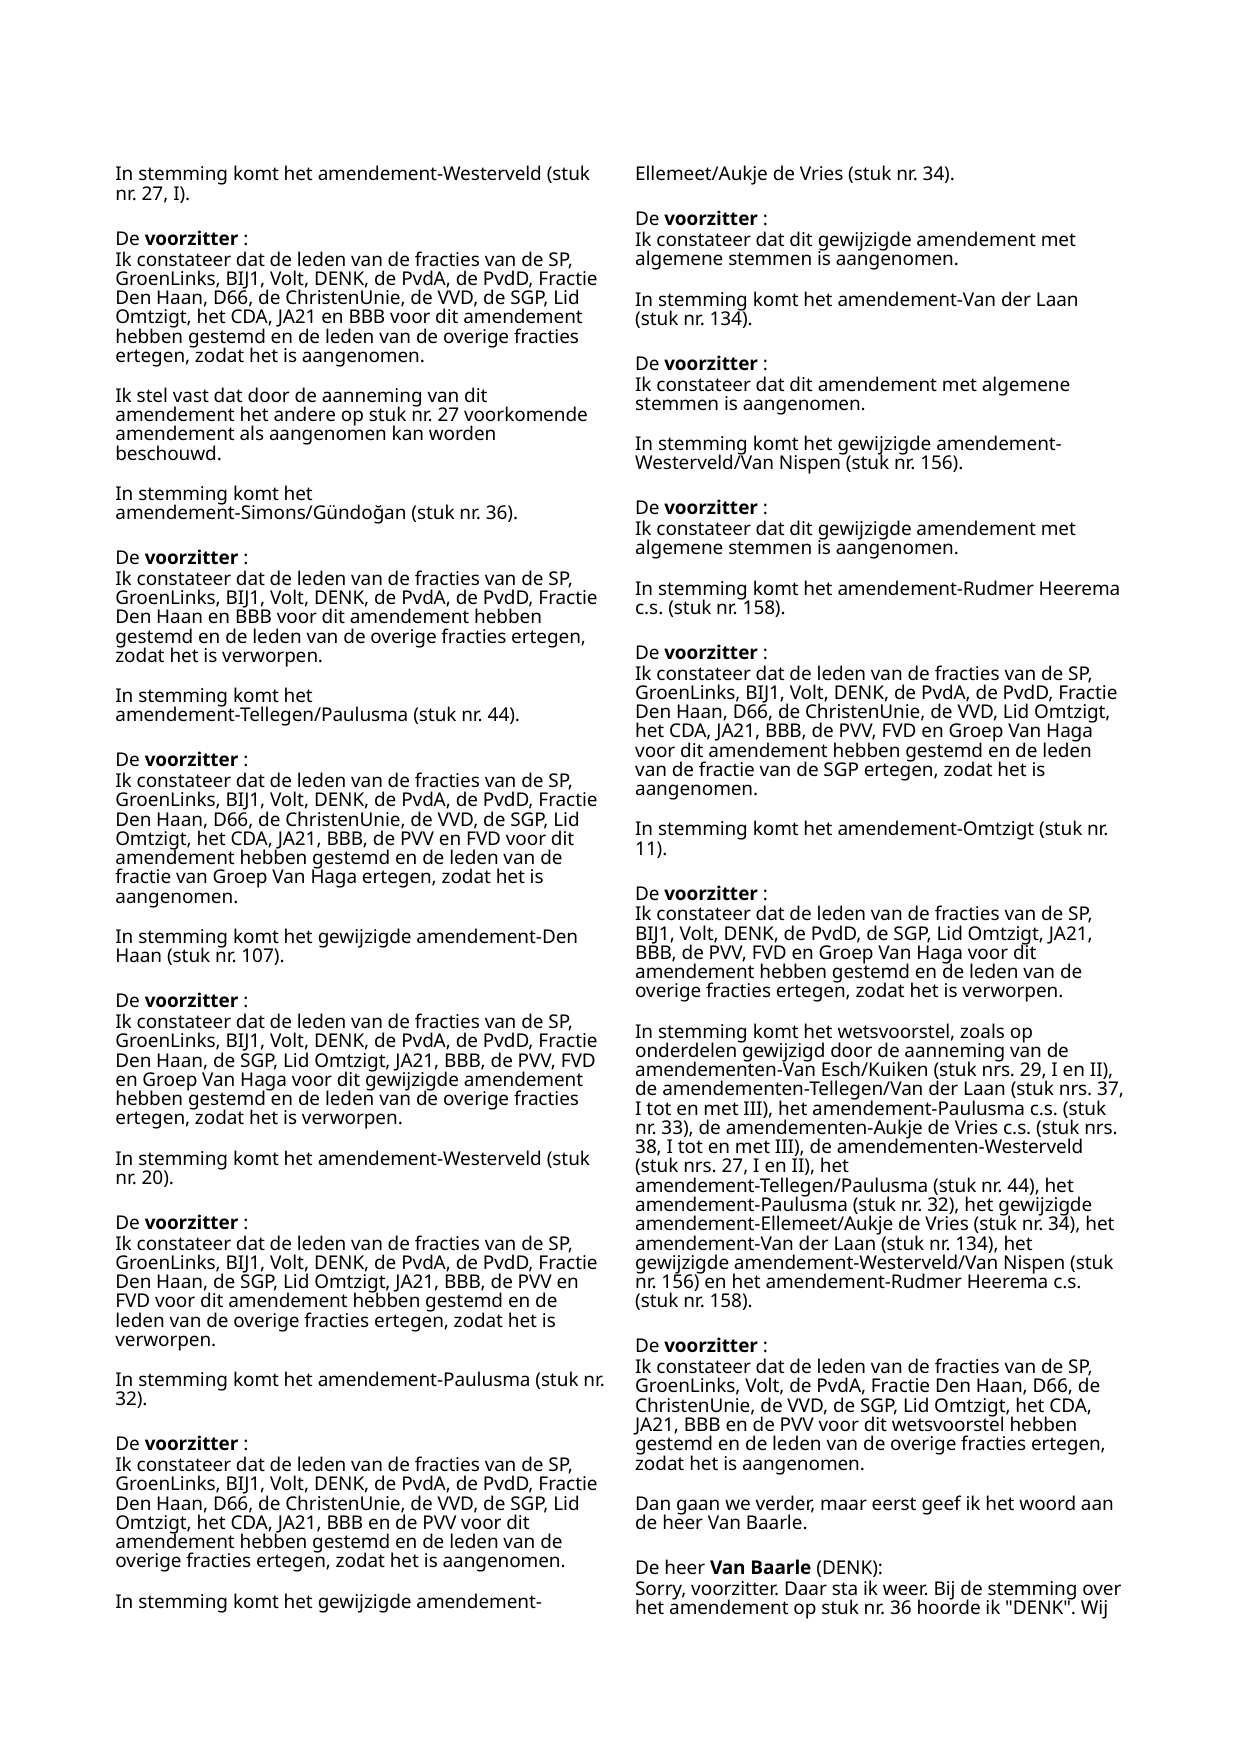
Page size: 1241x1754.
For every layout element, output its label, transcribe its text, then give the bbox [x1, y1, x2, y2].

text Ik constateer dat de leden van de fracties van de SP, GroenLinks, BIJ1, Volt, DENK, de PvdA, de PvdD, Fractie Den Haan, D66, de ChristenUnie, de VVD, de SGP, Lid Omtzigt, het CDA, JA21, BBB, de PVV en FVD voor dit amendement hebben gestemd en de leden van de fractie van Groep Van Haga ertegen, zodat het is aangenomen. [115, 772, 605, 907]
text In stemming komt het amendement-Westerveld (stuk nr. 27, I). [115, 165, 605, 204]
text In stemming komt het gewijzigde amendement-Westerveld/Van Nispen (stuk nr. 156). [635, 435, 1125, 473]
text In stemming komt het amendement-Tellegen/Paulusma (stuk nr. 44). [115, 687, 605, 726]
text Ik constateer dat de leden van de fracties van de SP, BIJ1, Volt, DENK, de PvdD, de SGP, Lid Omtzigt, JA21, BBB, de PVV, FVD en Groep Van Haga voor dit amendement hebben gestemd en de leden van de overige fracties ertegen, zodat het is verworpen. [635, 905, 1125, 1002]
text De voorzitter : [115, 544, 605, 570]
text De voorzitter : [115, 746, 605, 772]
text De heer Van Baarle (DENK): [635, 1554, 1125, 1580]
text Ellemeet/Aukje de Vries (stuk nr. 34). [635, 165, 1125, 184]
text Ik constateer dat de leden van de fracties van de SP, GroenLinks, BIJ1, Volt, DENK, de PvdA, de PvdD, Fractie Den Haan, D66, de ChristenUnie, de VVD, de SGP, Lid Omtzigt, het CDA, JA21 en BBB voor dit amendement hebben gestemd en de leden van de overige fracties ertegen, zodat het is aangenomen. [115, 251, 605, 366]
text Ik constateer dat de leden van de fracties van de SP, GroenLinks, BIJ1, Volt, DENK, de PvdA, de PvdD, Fractie Den Haan, de SGP, Lid Omtzigt, JA21, BBB, de PVV, FVD en Groep Van Haga voor dit gewijzigde amendement hebben gestemd en de leden van de overige fracties ertegen, zodat het is verworpen. [115, 1013, 605, 1129]
text De voorzitter : [115, 987, 605, 1013]
text De voorzitter : [635, 880, 1125, 905]
text Ik constateer dat de leden van de fracties van de SP, GroenLinks, BIJ1, Volt, DENK, de PvdA, de PvdD, Fractie Den Haan, D66, de ChristenUnie, de VVD, Lid Omtzigt, het CDA, JA21, BBB, de PVV, FVD en Groep Van Haga voor dit amendement hebben gestemd en de leden van de fractie van de SGP ertegen, zodat het is aangenomen. [635, 664, 1125, 799]
text De voorzitter : [115, 1430, 605, 1456]
text In stemming komt het amendement-Paulusma (stuk nr. 32). [115, 1371, 605, 1409]
text Ik constateer dat de leden van de fracties van de SP, GroenLinks, BIJ1, Volt, DENK, de PvdA, de PvdD, Fractie Den Haan en BBB voor dit amendement hebben gestemd en de leden van de overige fracties ertegen, zodat het is verworpen. [115, 570, 605, 666]
text De voorzitter : [635, 494, 1125, 520]
text De voorzitter : [115, 1209, 605, 1234]
text Sorry, voorzitter. Daar sta ik weer. Bij de stemming over het amendement op stuk nr. 36 hoorde ik "DENK". Wij [635, 1580, 1125, 1618]
text In stemming komt het amendement-Westerveld (stuk nr. 20). [115, 1149, 605, 1188]
text De voorzitter : [115, 225, 605, 251]
text Dan gaan we verder, maar eerst geef ik het woord aan de heer Van Baarle. [635, 1495, 1125, 1533]
text In stemming komt het gewijzigde amendement-Den Haan (stuk nr. 107). [115, 928, 605, 966]
text In stemming komt het amendement-Rudmer Heerema c.s. (stuk nr. 158). [635, 579, 1125, 618]
text Ik constateer dat de leden van de fracties van de SP, GroenLinks, Volt, de PvdA, Fractie Den Haan, D66, de ChristenUnie, de VVD, de SGP, Lid Omtzigt, het CDA, JA21, BBB en de PVV voor dit wetsvoorstel hebben gestemd en de leden van de overige fracties ertegen, zodat het is aangenomen. [635, 1358, 1125, 1474]
text De voorzitter : [635, 639, 1125, 664]
text De voorzitter : [635, 205, 1125, 231]
text Ik stel vast dat door de aanneming van dit amendement het andere op stuk nr. 27 voorkomende amendement als aangenomen kan worden beschouwd. [115, 387, 605, 464]
text De voorzitter : [635, 350, 1125, 376]
text Ik constateer dat dit gewijzigde amendement met algemene stemmen is aangenomen. [635, 231, 1125, 270]
text In stemming komt het amendement-Simons/Gündoğan (stuk nr. 36). [115, 485, 605, 523]
text Ik constateer dat de leden van de fracties van de SP, GroenLinks, BIJ1, Volt, DENK, de PvdA, de PvdD, Fractie Den Haan, de SGP, Lid Omtzigt, JA21, BBB, de PVV en FVD voor dit amendement hebben gestemd en de leden van de overige fracties ertegen, zodat het is verworpen. [115, 1234, 605, 1350]
text In stemming komt het gewijzigde amendement- [115, 1593, 605, 1612]
text Ik constateer dat dit amendement met algemene stemmen is aangenomen. [635, 376, 1125, 414]
text In stemming komt het amendement-Van der Laan (stuk nr. 134). [635, 291, 1125, 329]
text Ik constateer dat de leden van de fracties van de SP, GroenLinks, BIJ1, Volt, DENK, de PvdA, de PvdD, Fractie Den Haan, D66, de ChristenUnie, de VVD, de SGP, Lid Omtzigt, het CDA, JA21, BBB en de PVV voor dit amendement hebben gestemd en de leden van de overige fracties ertegen, zodat het is aangenomen. [115, 1456, 605, 1572]
text In stemming komt het wetsvoorstel, zoals op onderdelen gewijzigd door de aanneming van de amendementen-Van Esch/Kuiken (stuk nrs. 29, I en II), de amendementen-Tellegen/Van der Laan (stuk nrs. 37, I tot en met III), het amendement-Paulusma c.s. (stuk nr. 33), de amendementen-Aukje de Vries c.s. (stuk nrs. 38, I tot en met III), de amendementen-Westerveld (stuk nrs. 27, I en II), het amendement-Tellegen/Paulusma (stuk nr. 44), het amendement-Paulusma (stuk nr. 32), het gewijzigde amendement-Ellemeet/Aukje de Vries (stuk nr. 34), het amendement-Van der Laan (stuk nr. 134), het gewijzigde amendement-Westerveld/Van Nispen (stuk nr. 156) en het amendement-Rudmer Heerema c.s. (stuk nr. 158). [635, 1023, 1125, 1312]
text In stemming komt het amendement-Omtzigt (stuk nr. 11). [635, 820, 1125, 859]
text De voorzitter : [635, 1332, 1125, 1358]
text Ik constateer dat dit gewijzigde amendement met algemene stemmen is aangenomen. [635, 520, 1125, 559]
